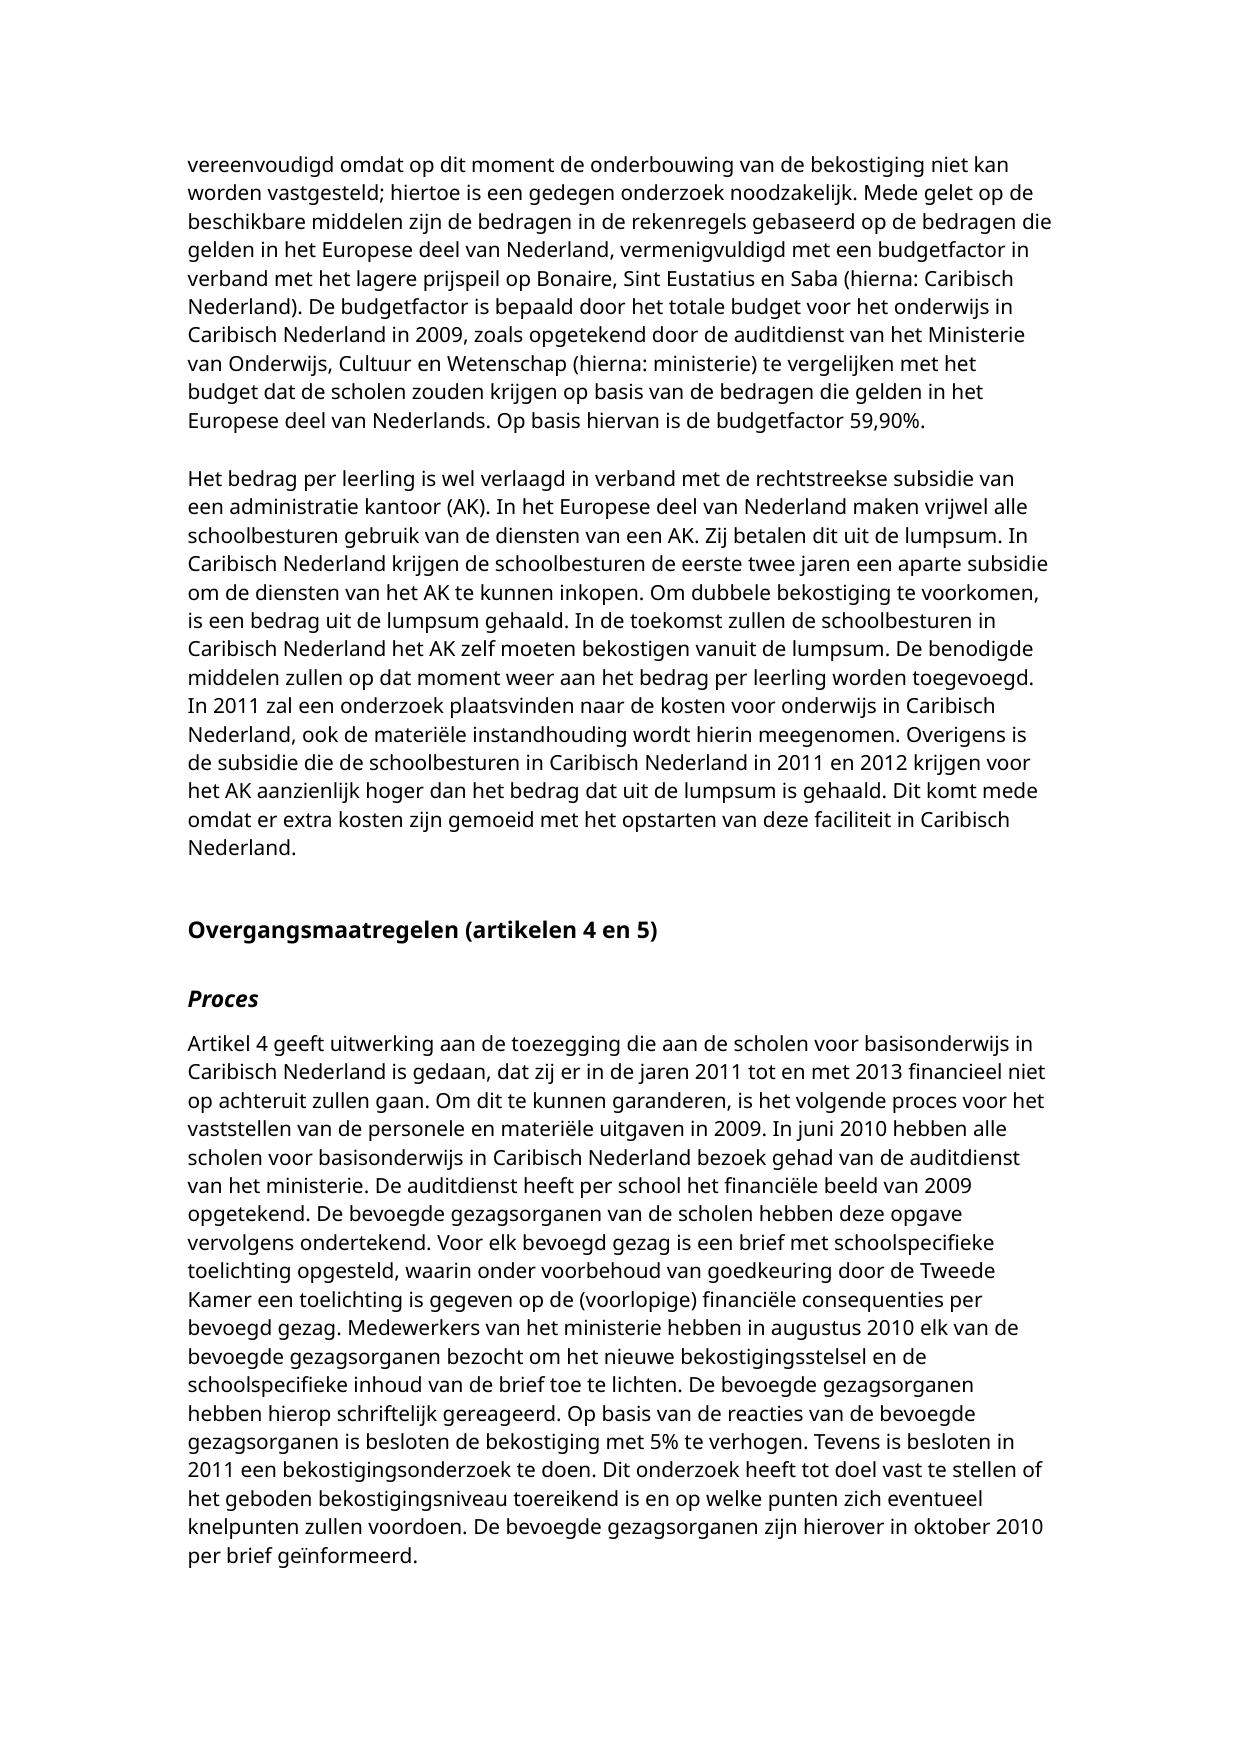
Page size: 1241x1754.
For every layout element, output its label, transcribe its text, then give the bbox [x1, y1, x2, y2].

subtitle Proces [187, 983, 1053, 1014]
text vereenvoudigd omdat op dit moment de onderbouwing van de bekostiging niet kan worden vastgesteld; hiertoe is een gedegen onderzoek noodzakelijk. Mede gelet op de beschikbare middelen zijn de bedragen in de rekenregels gebaseerd op de bedragen die gelden in het Europese deel van Nederland, vermenigvuldigd met een budgetfactor in verband met het lagere prijspeil op Bonaire, Sint Eustatius en Saba (hierna: Caribisch Nederland). De budgetfactor is bepaald door het totale budget voor het onderwijs in Caribisch Nederland in 2009, zoals opgetekend door de auditdienst van het Ministerie van Onderwijs, Cultuur en Wetenschap (hierna: ministerie) te vergelijken met het budget dat de scholen zouden krijgen op basis van de bedragen die gelden in het Europese deel van Nederlands. Op basis hiervan is de budgetfactor 59,90%. [187, 150, 1053, 434]
text Artikel 4 geeft uitwerking aan de toezegging die aan de scholen voor basisonderwijs in Caribisch Nederland is gedaan, dat zij er in de jaren 2011 tot en met 2013 financieel niet op achteruit zullen gaan. Om dit te kunnen garanderen, is het volgende proces voor het vaststellen van de personele en materiële uitgaven in 2009. In juni 2010 hebben alle scholen voor basisonderwijs in Caribisch Nederland bezoek gehad van de auditdienst van het ministerie. De auditdienst heeft per school het financiële beeld van 2009 opgetekend. De bevoegde gezagsorganen van de scholen hebben deze opgave vervolgens ondertekend. Voor elk bevoegd gezag is een brief met schoolspecifieke toelichting opgesteld, waarin onder voorbehoud van goedkeuring door de Tweede Kamer een toelichting is gegeven op de (voorlopige) financiële consequenties per bevoegd gezag. Medewerkers van het ministerie hebben in augustus 2010 elk van de bevoegde gezagsorganen bezocht om het nieuwe bekostigingsstelsel en de schoolspecifieke inhoud van de brief toe te lichten. De bevoegde gezagsorganen hebben hierop schriftelijk gereageerd. Op basis van de reacties van de bevoegde gezagsorganen is besloten de bekostiging met 5% te verhogen. Tevens is besloten in 2011 een bekostigingsonderzoek te doen. Dit onderzoek heeft tot doel vast te stellen of het geboden bekostigingsniveau toereikend is en op welke punten zich eventueel knelpunten zullen voordoen. De bevoegde gezagsorganen zijn hierover in oktober 2010 per brief geïnformeerd. [187, 1029, 1053, 1569]
text Het bedrag per leerling is wel verlaagd in verband met de rechtstreekse subsidie van een administratie kantoor (AK). In het Europese deel van Nederland maken vrijwel alle schoolbesturen gebruik van de diensten van een AK. Zij betalen dit uit de lumpsum. In Caribisch Nederland krijgen de schoolbesturen de eerste twee jaren een aparte subsidie om de diensten van het AK te kunnen inkopen. Om dubbele bekostiging te voorkomen, is een bedrag uit de lumpsum gehaald. In de toekomst zullen de schoolbesturen in Caribisch Nederland het AK zelf moeten bekostigen vanuit de lumpsum. De benodigde middelen zullen op dat moment weer aan het bedrag per leerling worden toegevoegd. In 2011 zal een onderzoek plaatsvinden naar de kosten voor onderwijs in Caribisch Nederland, ook de materiële instandhouding wordt hierin meegenomen. Overigens is de subsidie die de schoolbesturen in Caribisch Nederland in 2011 en 2012 krijgen voor het AK aanzienlijk hoger dan het bedrag dat uit de lumpsum is gehaald. Dit komt mede omdat er extra kosten zijn gemoeid met het opstarten van deze faciliteit in Caribisch Nederland. [187, 464, 1053, 862]
subtitle Overgangsmaatregelen (artikelen 4 en 5) [187, 914, 1053, 945]
